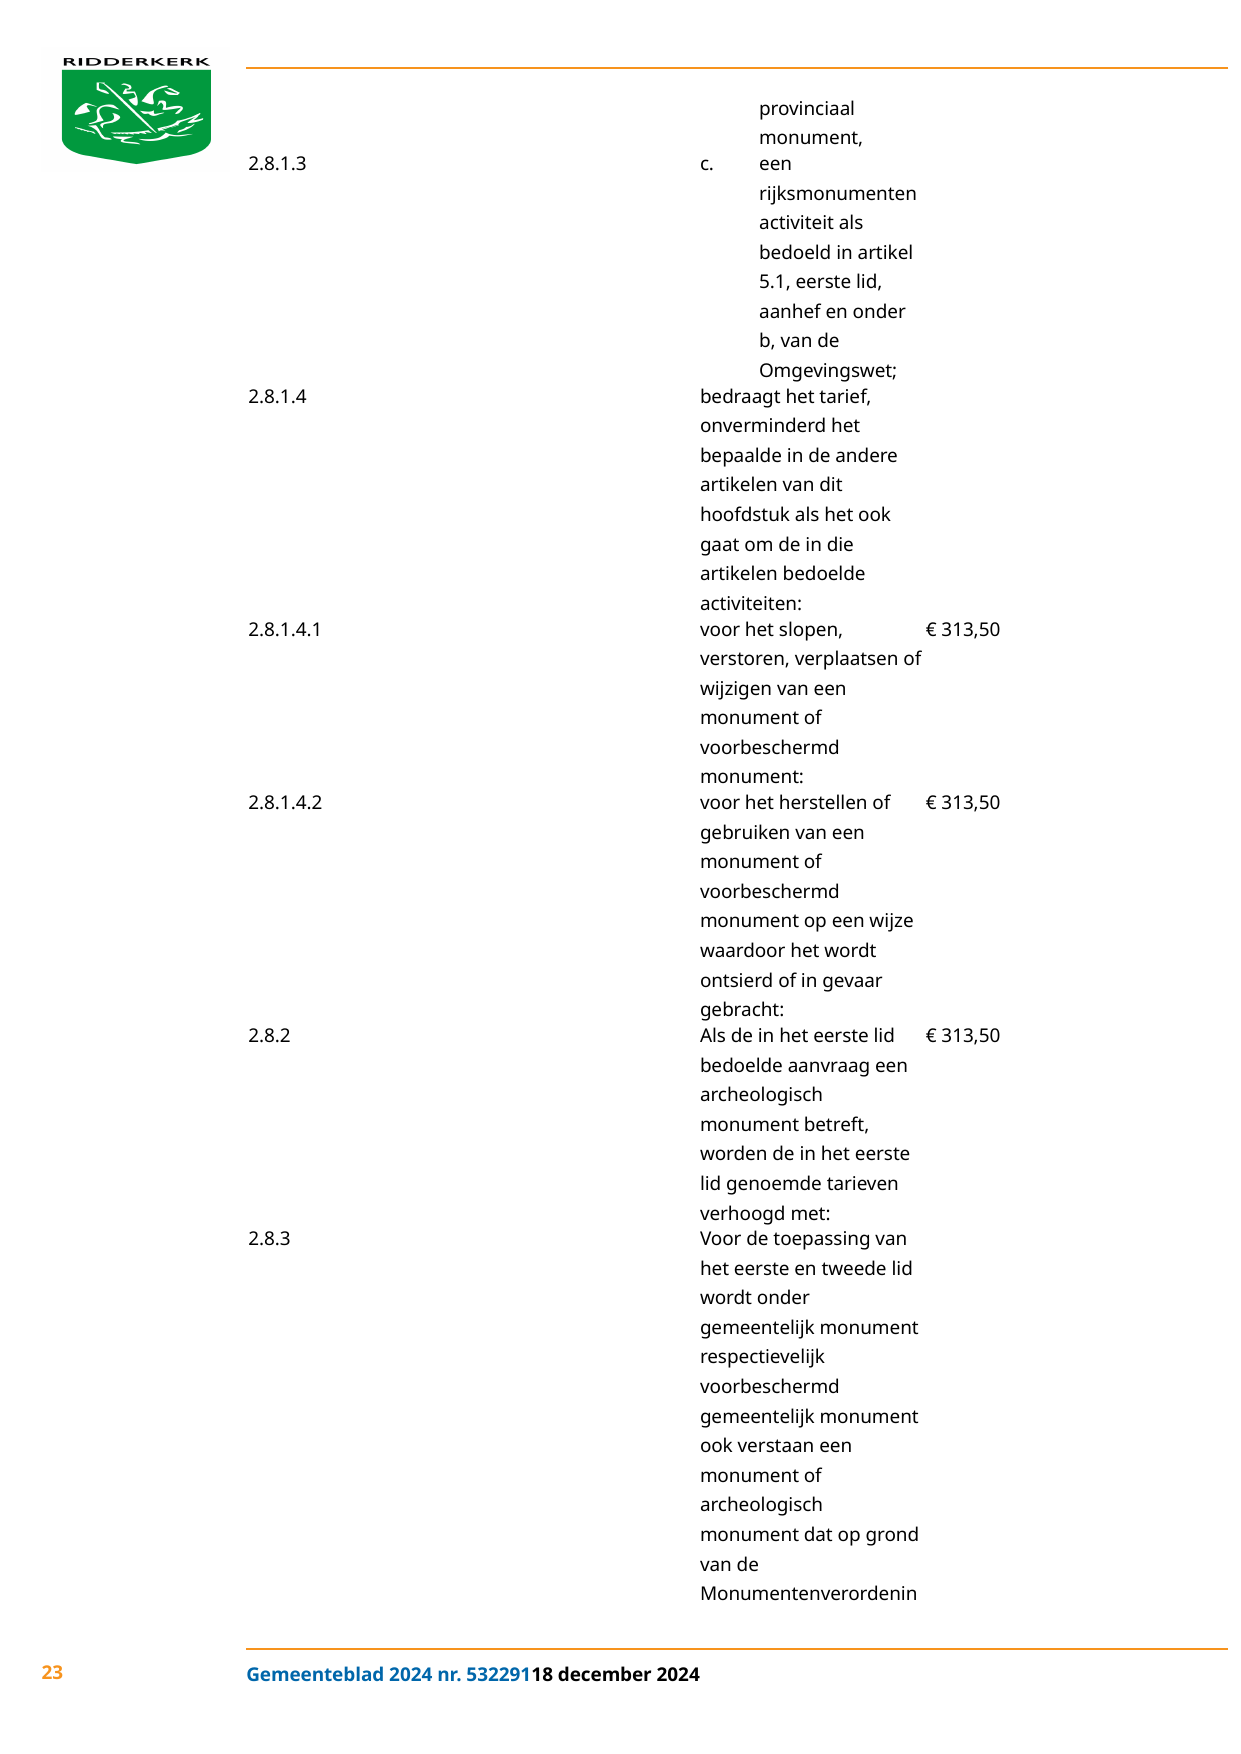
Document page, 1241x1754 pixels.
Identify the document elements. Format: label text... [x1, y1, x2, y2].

table_cell [926, 95, 1152, 150]
table_cell Voor de toepassing van het eerste en tweede lid wordt onder gemeentelijk monument respectievelijk voorbeschermd gemeentelijk monument ook verstaan een monument of archeologisch monument dat op grond van de Monumentenverordenin [700, 1225, 926, 1606]
table_cell voor het herstellen of gebruiken van een monument of voorbeschermd monument op een wijze waardoor het wordt ontsierd of in gevaar gebracht: [700, 789, 926, 1022]
table_cell Als de in het eerste lid bedoelde aanvraag een archeologisch monument betreft, worden de in het eerste lid genoemde tarieven verhoogd met: [700, 1022, 926, 1225]
table_cell € 313,50 [926, 789, 1152, 1022]
table_cell een rijksmonumentenactiviteit als bedoeld in artikel 5.1, eerste lid, aanhef en onder b, van de Omgevingswet; [700, 150, 926, 383]
table_cell 2.8.1.3 [248, 150, 700, 383]
table_cell € 313,50 [926, 616, 1152, 789]
table_cell € 313,50 [926, 1022, 1152, 1225]
table_cell [926, 383, 1152, 616]
table_cell bedraagt het tarief, onverminderd het bepaalde in de andere artikelen van dit hoofdstuk als het ook gaat om de in die artikelen bedoelde activiteiten: [700, 383, 926, 616]
table_cell 2.8.1.4.2 [248, 789, 700, 1022]
table_cell 2.8.3 [248, 1225, 700, 1606]
picture [41, 47, 231, 172]
table_cell [248, 95, 700, 150]
table_cell 2.8.1.4 [248, 383, 700, 616]
table_cell 2.8.1.4.1 [248, 616, 700, 789]
table_cell voor het slopen, verstoren, verplaatsen of wijzigen van een monument of voorbeschermd monument: [700, 616, 926, 789]
table_cell [926, 150, 1152, 383]
table_cell provinciaal monument, [700, 95, 926, 150]
table_cell 2.8.2 [248, 1022, 700, 1225]
table_cell [926, 1225, 1152, 1606]
